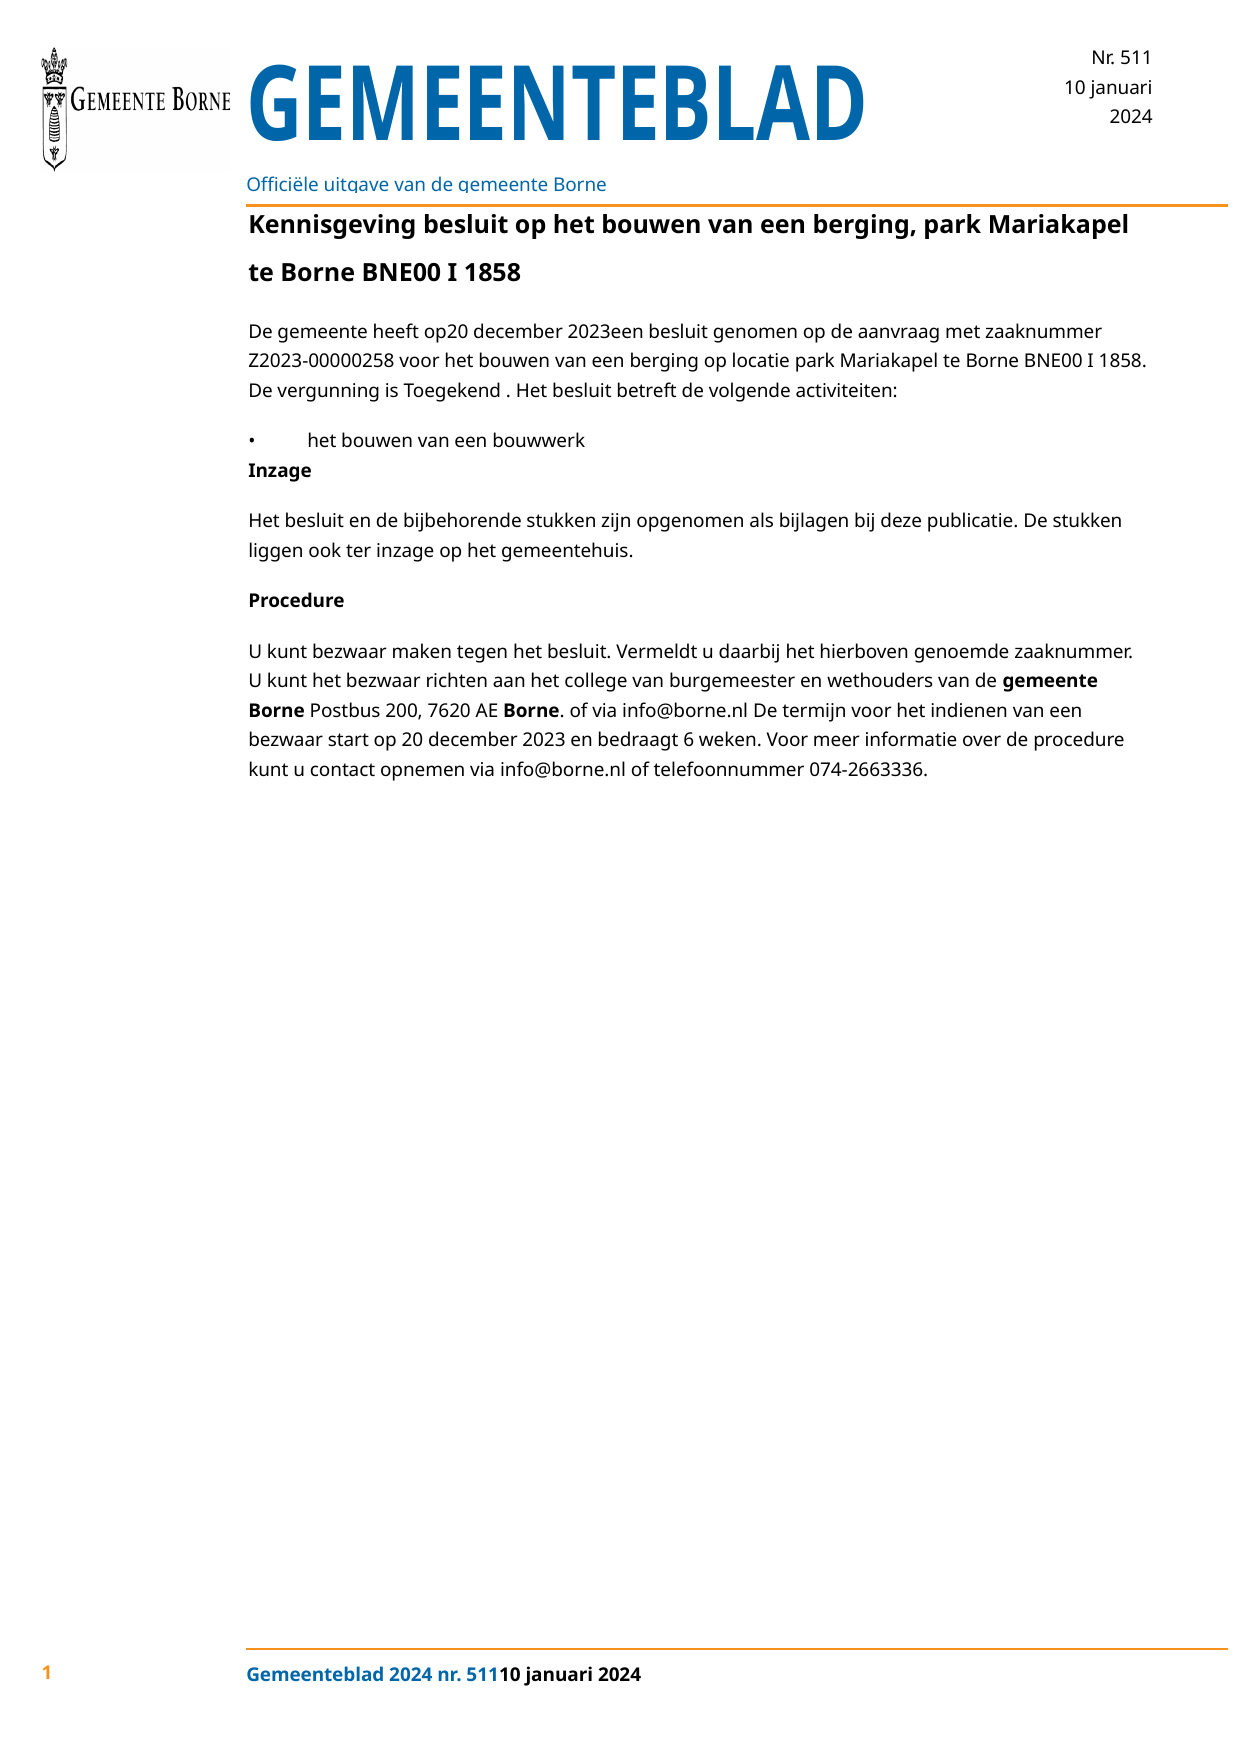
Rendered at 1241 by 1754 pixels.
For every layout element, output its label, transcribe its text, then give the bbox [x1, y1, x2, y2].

text Inzage [248, 457, 1152, 483]
text Procedure [248, 587, 1152, 613]
text U kunt bezwaar maken tegen het besluit. Vermeldt u daarbij het hierboven genoemde zaaknummer. U kunt het bezwaar richten aan het college van burgemeester en wethouders van de gemeente Borne Postbus 200, 7620 AE Borne. of via info@borne.nl De termijn voor het indienen van een bezwaar start op 20 december 2023 en bedraagt 6 weken. Voor meer informatie over de procedure kunt u contact opnemen via info@borne.nl of telefoonnummer 074-2663336. [248, 638, 1152, 782]
text Het besluit en de bijbehorende stukken zijn opgenomen als bijlagen bij deze publicatie. De stukken liggen ook ter inzage op het gemeentehuis. [248, 507, 1152, 563]
text De gemeente heeft op20 december 2023een besluit genomen op de aanvraag met zaaknummer Z2023-00000258 voor het bouwen van een berging op locatie park Mariakapel te Borne BNE00 I 1858. De vergunning is Toegekend . Het besluit betreft de volgende activiteiten: [248, 318, 1152, 403]
list het bouwen van een bouwwerk [248, 427, 1152, 453]
picture [41, 47, 231, 172]
text Kennisgeving besluit op het bouwen van een berging, park Mariakapel te Borne BNE00 I 1858 [248, 207, 1152, 288]
